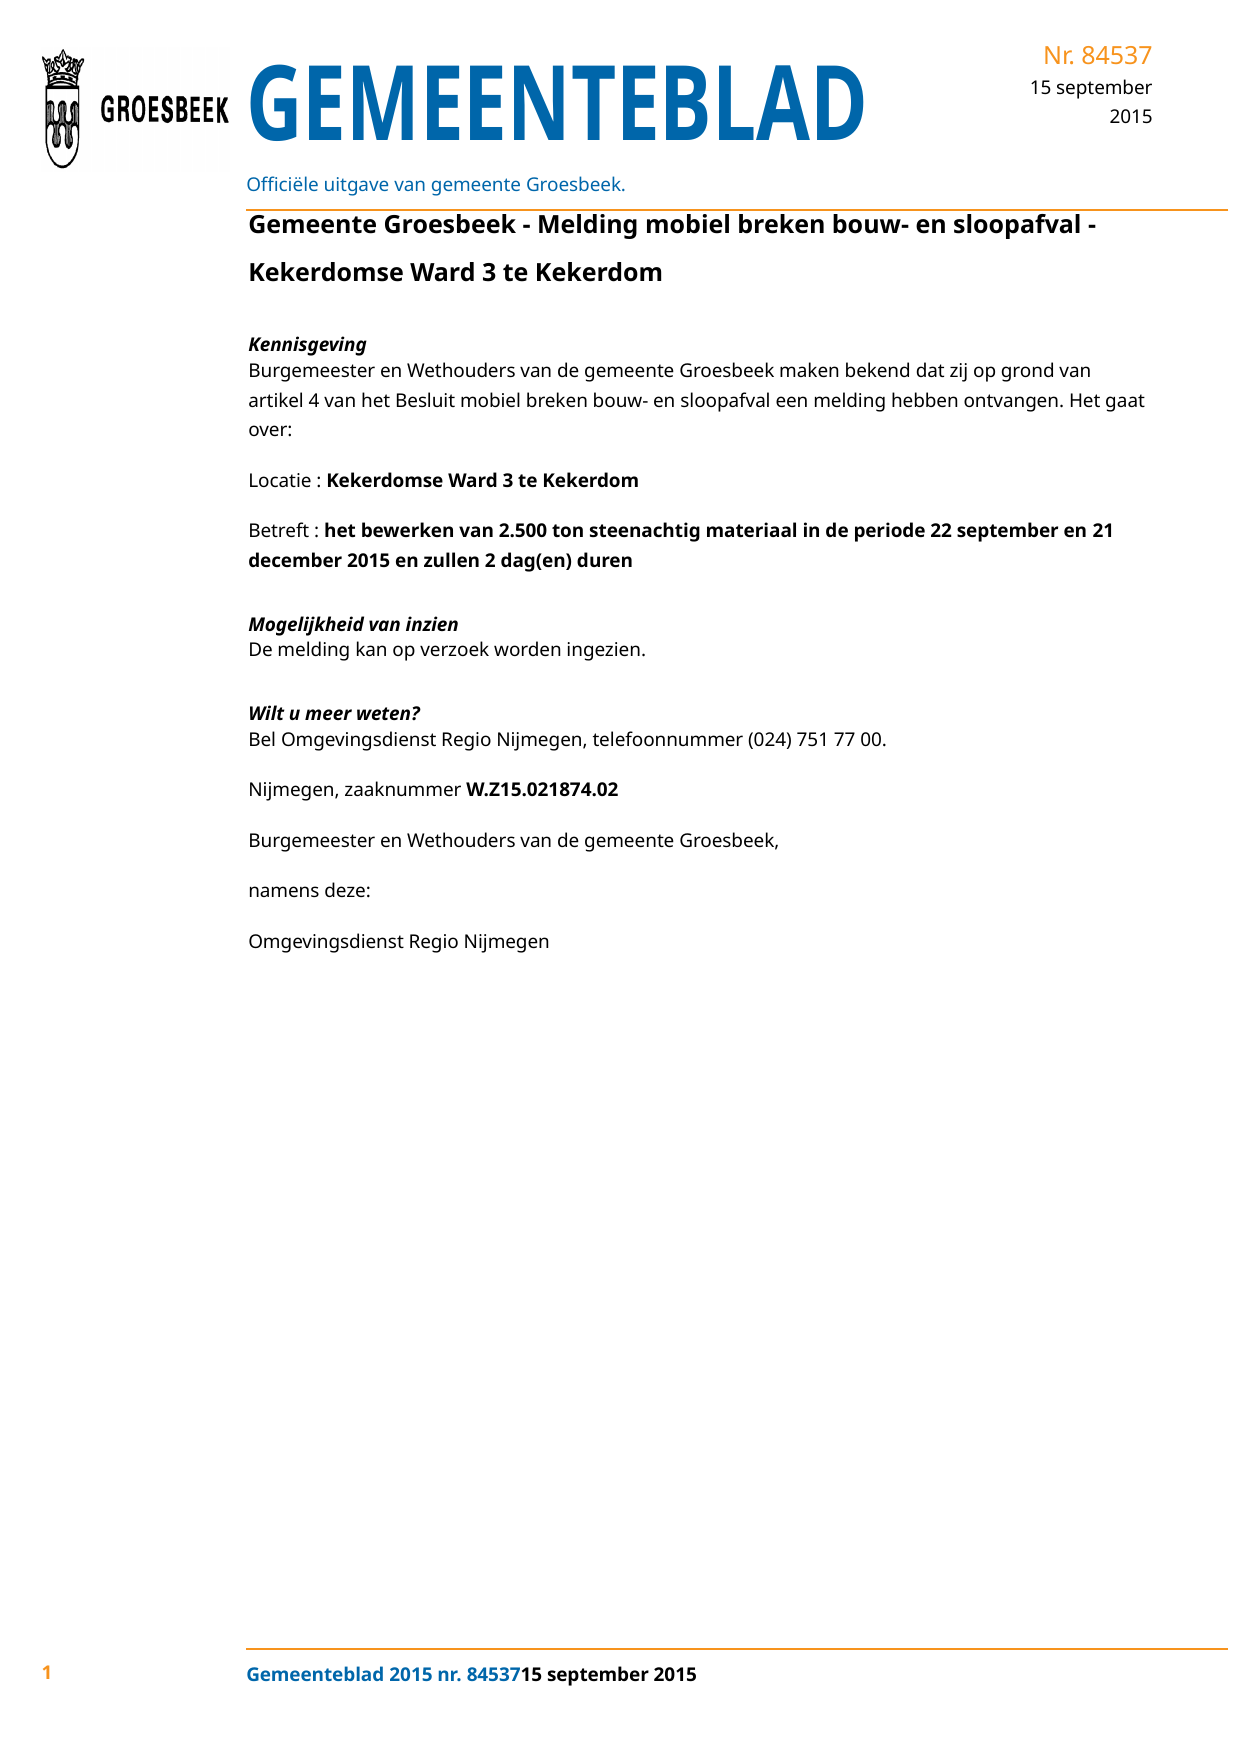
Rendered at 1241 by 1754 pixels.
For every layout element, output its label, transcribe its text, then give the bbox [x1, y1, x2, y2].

picture [41, 47, 231, 172]
text namens deze: [248, 877, 1152, 903]
text Omgevingsdienst Regio Nijmegen [248, 928, 1152, 953]
text Mogelijkheid van inzien [248, 611, 1152, 636]
text Bel Omgevingsdienst Regio Nijmegen, telefoonnummer (024) 751 77 00. [248, 726, 1152, 752]
text Burgemeester en Wethouders van de gemeente Groesbeek maken bekend dat zij op grond van artikel 4 van het Besluit mobiel breken bouw- en sloopafval een melding hebben ontvangen. Het gaat over: [248, 357, 1152, 442]
text Kennisgeving [248, 331, 1152, 357]
text Locatie : Kekerdomse Ward 3 te Kekerdom [248, 467, 1152, 492]
text Nijmegen, zaaknummer W.Z15.021874.02 [248, 777, 1152, 802]
text Betreft : het bewerken van 2.500 ton steenachtig materiaal in de periode 22 september en 21 december 2015 en zullen 2 dag(en) duren [248, 517, 1152, 572]
text De melding kan op verzoek worden ingezien. [248, 636, 1152, 662]
text Gemeente Groesbeek - Melding mobiel breken bouw- en sloopafval - Kekerdomse Ward 3 te Kekerdom [248, 211, 1152, 288]
text Burgemeester en Wethouders van de gemeente Groesbeek, [248, 827, 1152, 853]
text Wilt u meer weten? [248, 700, 1152, 726]
